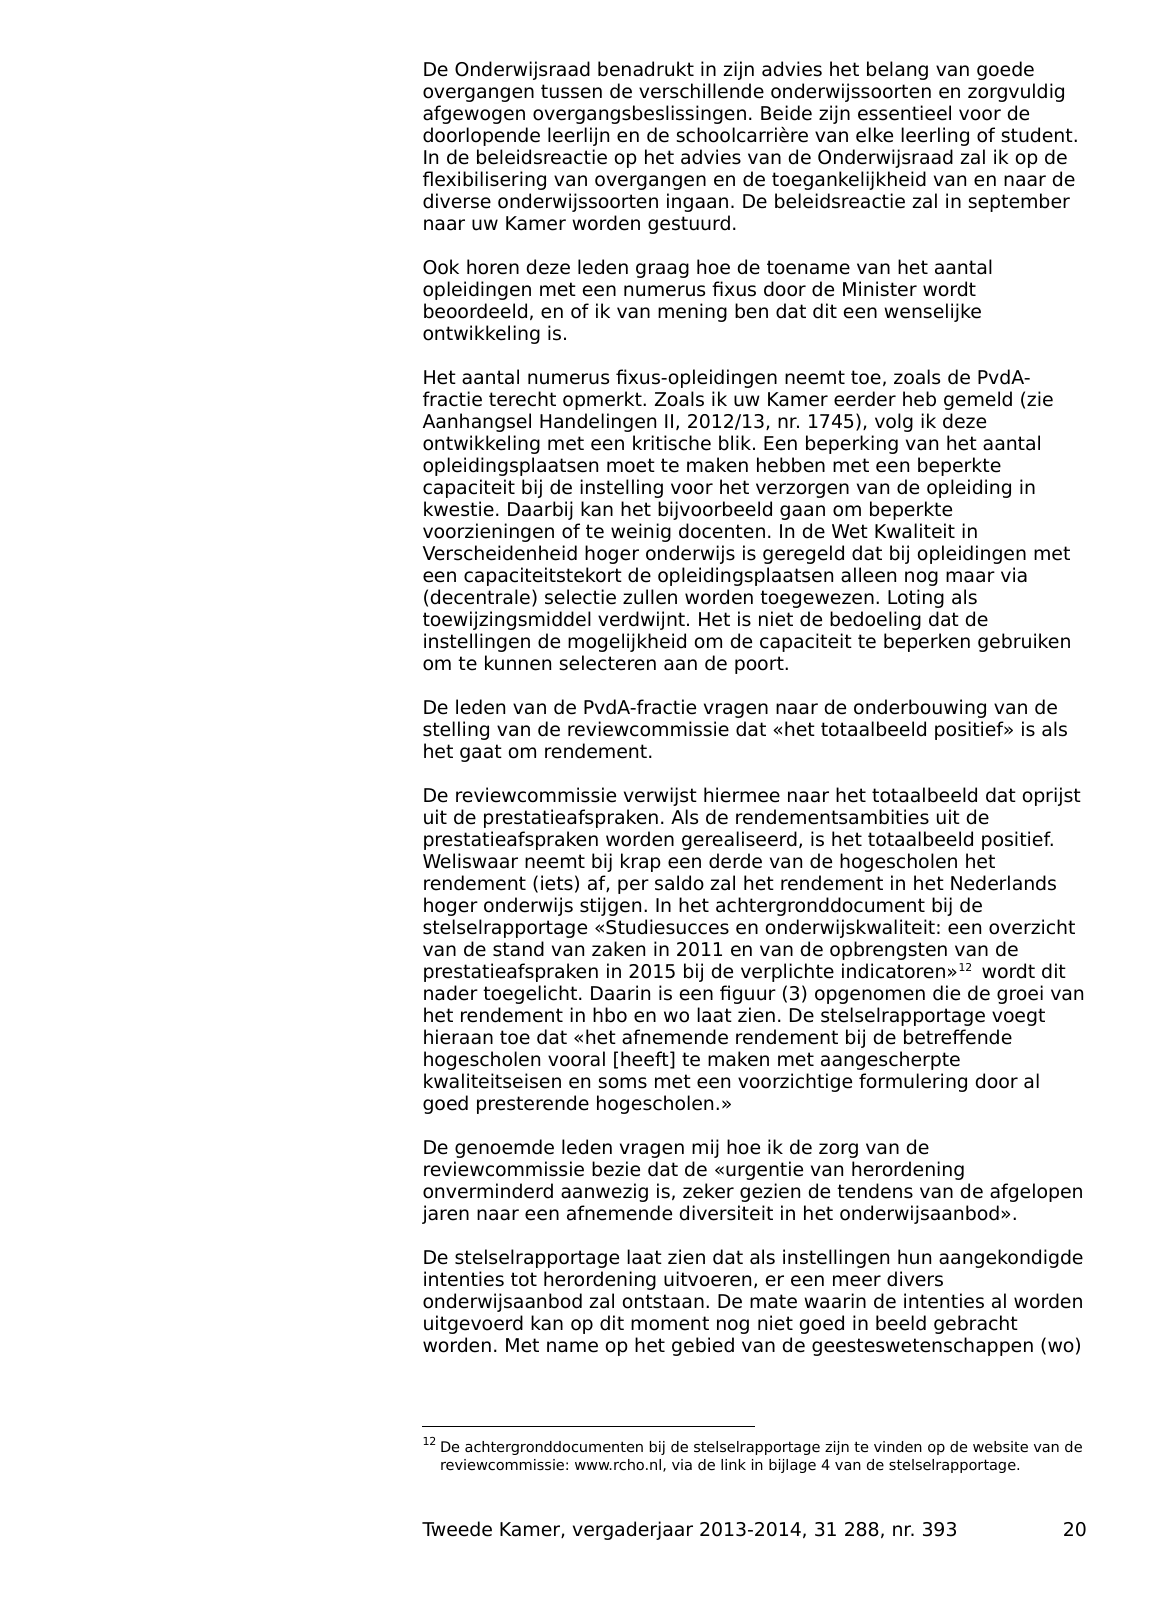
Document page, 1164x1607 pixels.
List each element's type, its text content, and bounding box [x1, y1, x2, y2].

text De leden van de PvdA-fractie vragen naar de onderbouwing van de stelling van de reviewcommissie dat «het totaalbeeld positief» is als het gaat om rendement. [422, 697, 1087, 763]
text De reviewcommissie verwijst hiermee naar het totaalbeeld dat oprijst uit de prestatieafspraken. Als de rendementsambities uit de prestatieafspraken worden gerealiseerd, is het totaalbeeld positief. Weliswaar neemt bij krap een derde van de hogescholen het rendement (iets) af, per saldo zal het rendement in het Nederlands hoger onderwijs stijgen. In het achtergronddocument bij de stelselrapportage «Studiesucces en onderwijskwaliteit: een overzicht van de stand van zaken in 2011 en van de opbrengsten van de prestatieafspraken in 2015 bij de verplichte indicatoren» wordt dit nader toegelicht. Daarin is een figuur (3) opgenomen die de groei van het rendement in hbo en wo laat zien. De stelselrapportage voegt hieraan toe dat «het afnemende rendement bij de betreffende hogescholen vooral [heeft] te maken met aangescherpte kwaliteitseisen en soms met een voorzichtige formulering door al goed presterende hogescholen.» [422, 785, 1087, 1115]
text Het aantal numerus fixus-opleidingen neemt toe, zoals de PvdA-fractie terecht opmerkt. Zoals ik uw Kamer eerder heb gemeld (zie Aanhangsel Handelingen II, 2012/13, nr. 1745), volg ik deze ontwikkeling met een kritische blik. Een beperking van het aantal opleidingsplaatsen moet te maken hebben met een beperkte capaciteit bij de instelling voor het verzorgen van de opleiding in kwestie. Daarbij kan het bijvoorbeeld gaan om beperkte voorzieningen of te weinig docenten. In de Wet Kwaliteit in Verscheidenheid hoger onderwijs is geregeld dat bij opleidingen met een capaciteitstekort de opleidingsplaatsen alleen nog maar via (decentrale) selectie zullen worden toegewezen. Loting als toewijzingsmiddel verdwijnt. Het is niet de bedoeling dat de instellingen de mogelijkheid om de capaciteit te beperken gebruiken om te kunnen selecteren aan de poort. [422, 367, 1087, 675]
text De achtergronddocumenten bij de stelselrapportage zijn te vinden op de website van de reviewcommissie: www.rcho.nl, via de link in bijlage 4 van de stelselrapportage. [422, 1435, 1087, 1474]
text De Onderwijsraad benadrukt in zijn advies het belang van goede overgangen tussen de verschillende onderwijssoorten en zorgvuldig afgewogen overgangsbeslissingen. Beide zijn essentieel voor de doorlopende leerlijn en de schoolcarrière van elke leerling of student. In de beleidsreactie op het advies van de Onderwijsraad zal ik op de flexibilisering van overgangen en de toegankelijkheid van en naar de diverse onderwijssoorten ingaan. De beleidsreactie zal in september naar uw Kamer worden gestuurd. [422, 59, 1087, 235]
text De stelselrapportage laat zien dat als instellingen hun aangekondigde intenties tot herordening uitvoeren, er een meer divers onderwijsaanbod zal ontstaan. De mate waarin de intenties al worden uitgevoerd kan op dit moment nog niet goed in beeld gebracht worden. Met name op het gebied van de geesteswetenschappen (wo) [422, 1247, 1087, 1357]
text De genoemde leden vragen mij hoe ik de zorg van de reviewcommissie bezie dat de «urgentie van herordening onverminderd aanwezig is, zeker gezien de tendens van de afgelopen jaren naar een afnemende diversiteit in het onderwijsaanbod». [422, 1137, 1087, 1225]
text Ook horen deze leden graag hoe de toename van het aantal opleidingen met een numerus fixus door de Minister wordt beoordeeld, en of ik van mening ben dat dit een wenselijke ontwikkeling is. [422, 257, 1087, 345]
